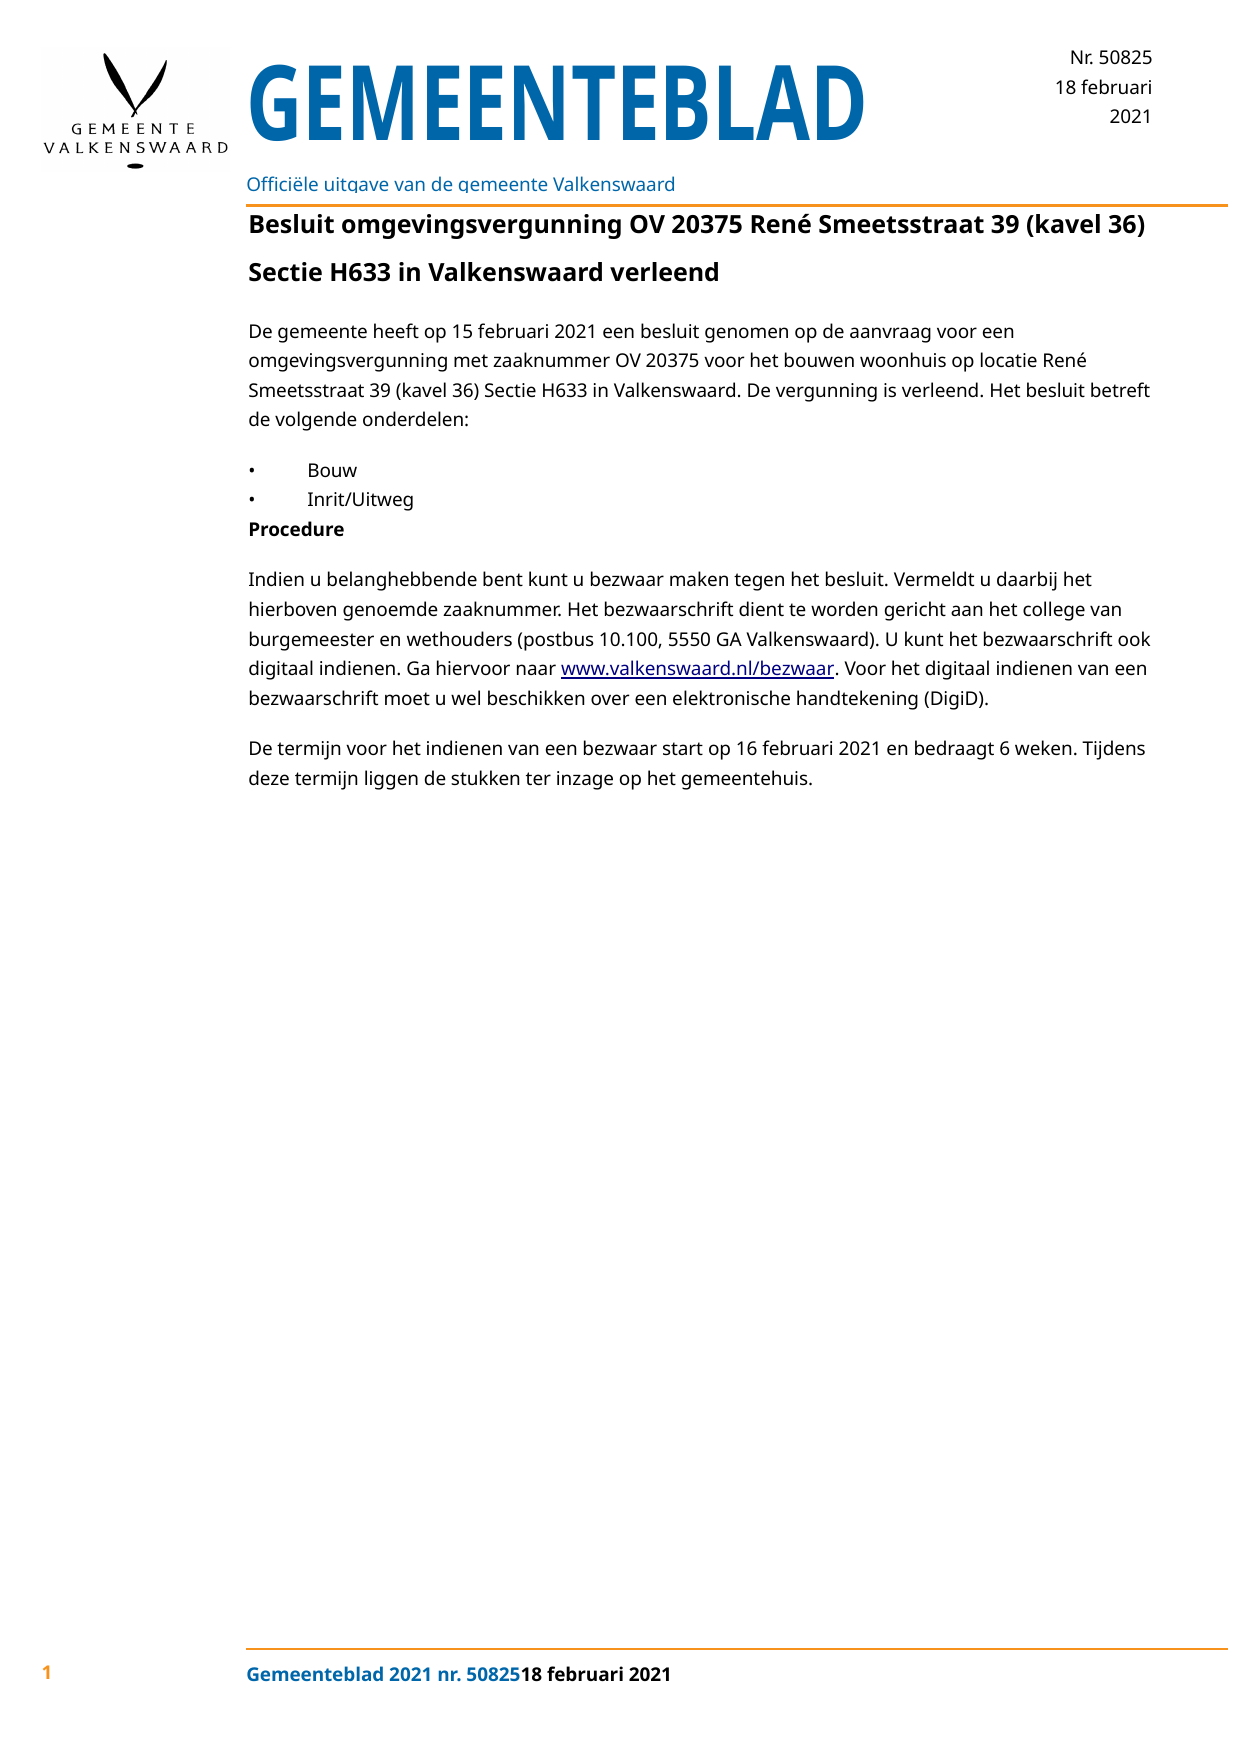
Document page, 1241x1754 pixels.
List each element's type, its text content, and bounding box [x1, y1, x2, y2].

picture [41, 47, 231, 172]
text Indien u belanghebbende bent kunt u bezwaar maken tegen het besluit. Vermeldt u daarbij het hierboven genoemde zaaknummer. Het bezwaarschrift dient te worden gericht aan het college van burgemeester en wethouders (postbus 10.100, 5550 GA Valkenswaard). U kunt het bezwaarschrift ook digitaal indienen. Ga hiervoor naar www.valkenswaard.nl/bezwaar. Voor het digitaal indienen van een bezwaarschrift moet u wel beschikken over een elektronische handtekening (DigiD). [248, 567, 1152, 711]
list Bouw [248, 457, 1152, 483]
text De termijn voor het indienen van een bezwaar start op 16 februari 2021 en bedraagt 6 weken. Tijdens deze termijn liggen de stukken ter inzage op het gemeentehuis. [248, 735, 1152, 791]
text De gemeente heeft op 15 februari 2021 een besluit genomen op de aanvraag voor een omgevingsvergunning met zaaknummer OV 20375 voor het bouwen woonhuis op locatie René Smeetsstraat 39 (kavel 36) Sectie H633 in Valkenswaard. De vergunning is verleend. Het besluit betreft de volgende onderdelen: [248, 318, 1152, 432]
list Inrit/Uitweg [248, 487, 1152, 512]
text Besluit omgevingsvergunning OV 20375 René Smeetsstraat 39 (kavel 36) Sectie H633 in Valkenswaard verleend [248, 207, 1152, 288]
text Procedure [248, 516, 1152, 542]
